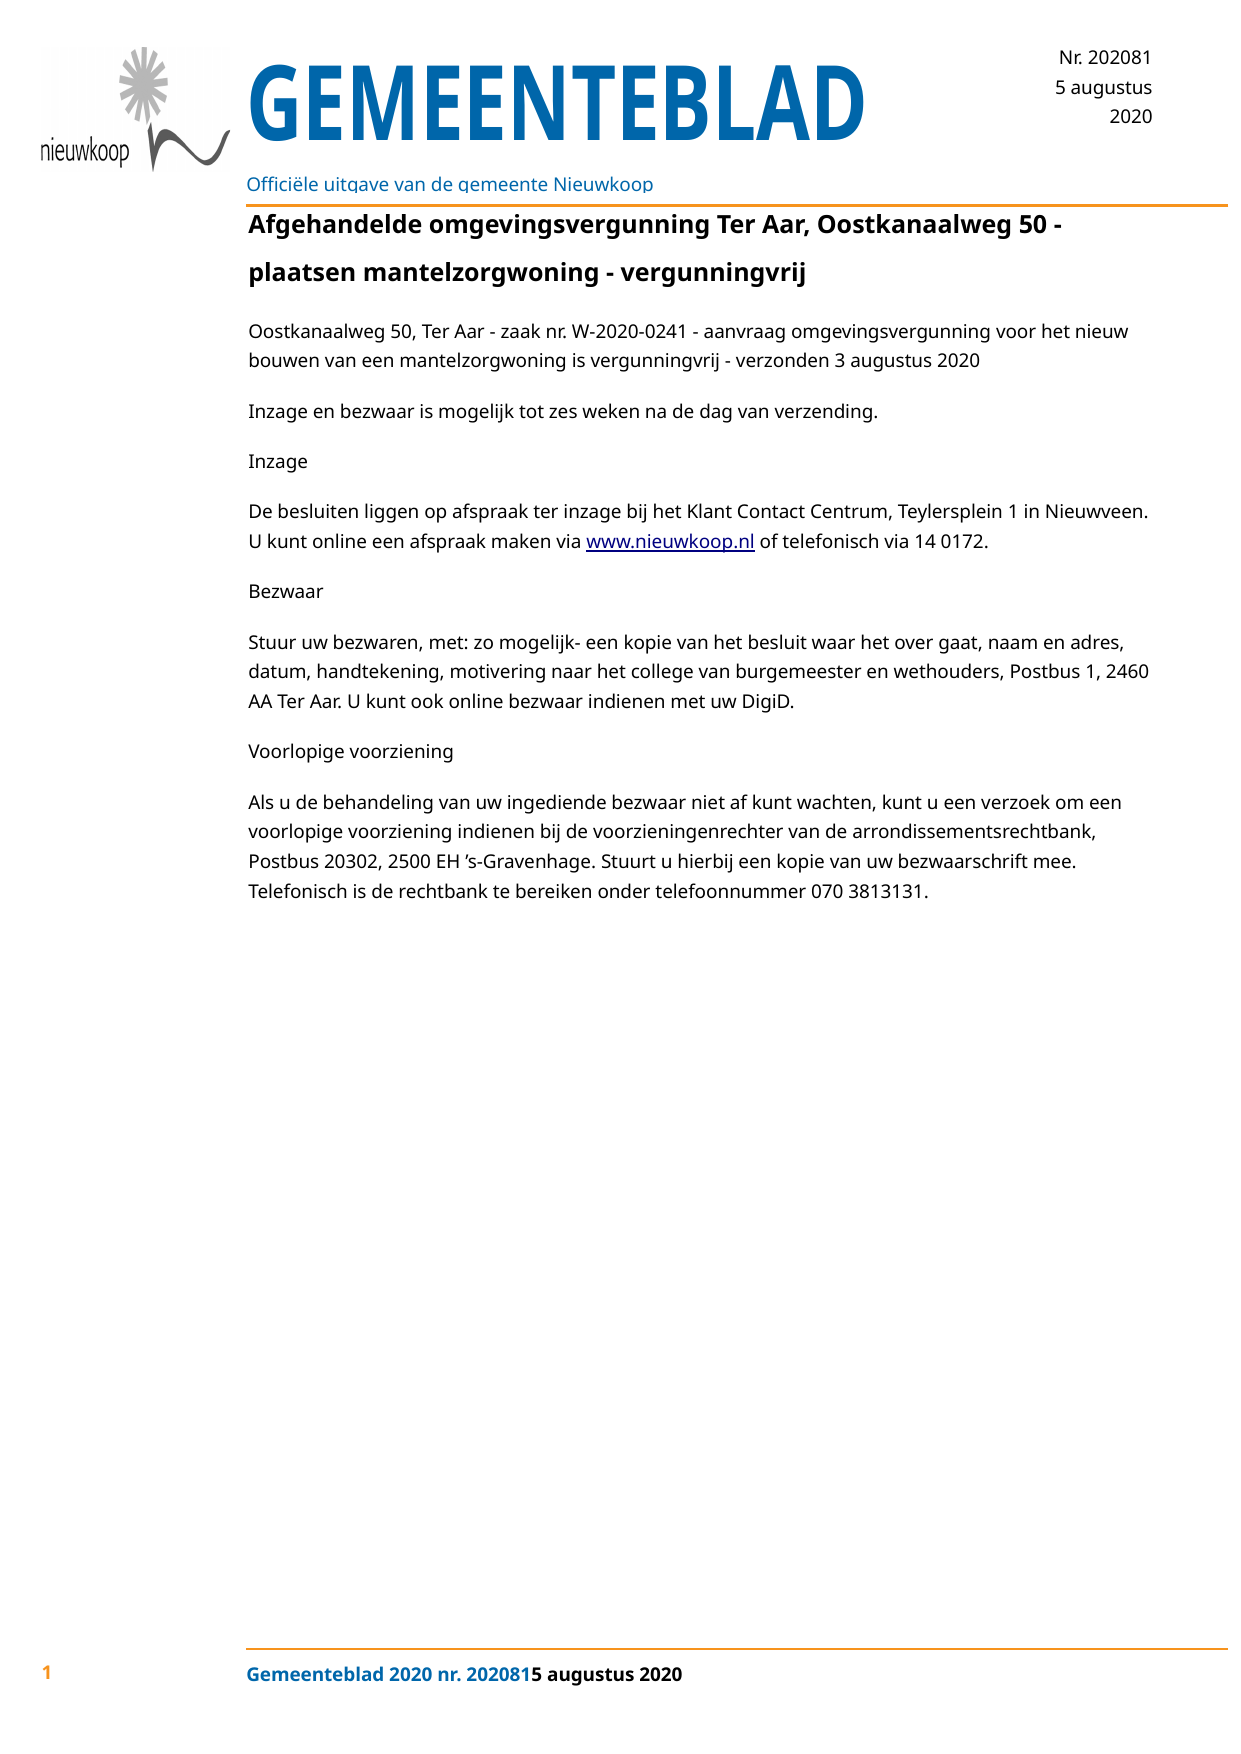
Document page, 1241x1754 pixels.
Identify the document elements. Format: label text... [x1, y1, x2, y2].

text Stuur uw bezwaren, met: zo mogelijk- een kopie van het besluit waar het over gaat, naam en adres, datum, handtekening, motivering naar het college van burgemeester en wethouders, Postbus 1, 2460 AA Ter Aar. U kunt ook online bezwaar indienen met uw DigiD. [248, 629, 1152, 714]
text Als u de behandeling van uw ingediende bezwaar niet af kunt wachten, kunt u een verzoek om een voorlopige voorziening indienen bij de voorzieningenrechter van de arrondissementsrechtbank, Postbus 20302, 2500 EH ’s-Gravenhage. Stuurt u hierbij een kopie van uw bezwaarschrift mee. Telefonisch is de rechtbank te bereiken onder telefoonnummer 070 3813131. [248, 789, 1152, 904]
text Inzage [248, 448, 1152, 474]
text De besluiten liggen op afspraak ter inzage bij het Klant Contact Centrum, Teylersplein 1 in Nieuwveen. U kunt online een afspraak maken via www.nieuwkoop.nl of telefonisch via 14 0172. [248, 499, 1152, 554]
text Oostkanaalweg 50, Ter Aar - zaak nr. W-2020-0241 - aanvraag omgevingsvergunning voor het nieuw bouwen van een mantelzorgwoning is vergunningvrij - verzonden 3 augustus 2020 [248, 318, 1152, 373]
text Bezwaar [248, 579, 1152, 604]
text Afgehandelde omgevingsvergunning Ter Aar, Oostkanaalweg 50 - plaatsen mantelzorgwoning - vergunningvrij [248, 207, 1152, 288]
text Voorlopige voorziening [248, 739, 1152, 764]
text Inzage en bezwaar is mogelijk tot zes weken na de dag van verzending. [248, 398, 1152, 424]
picture [41, 47, 231, 172]
